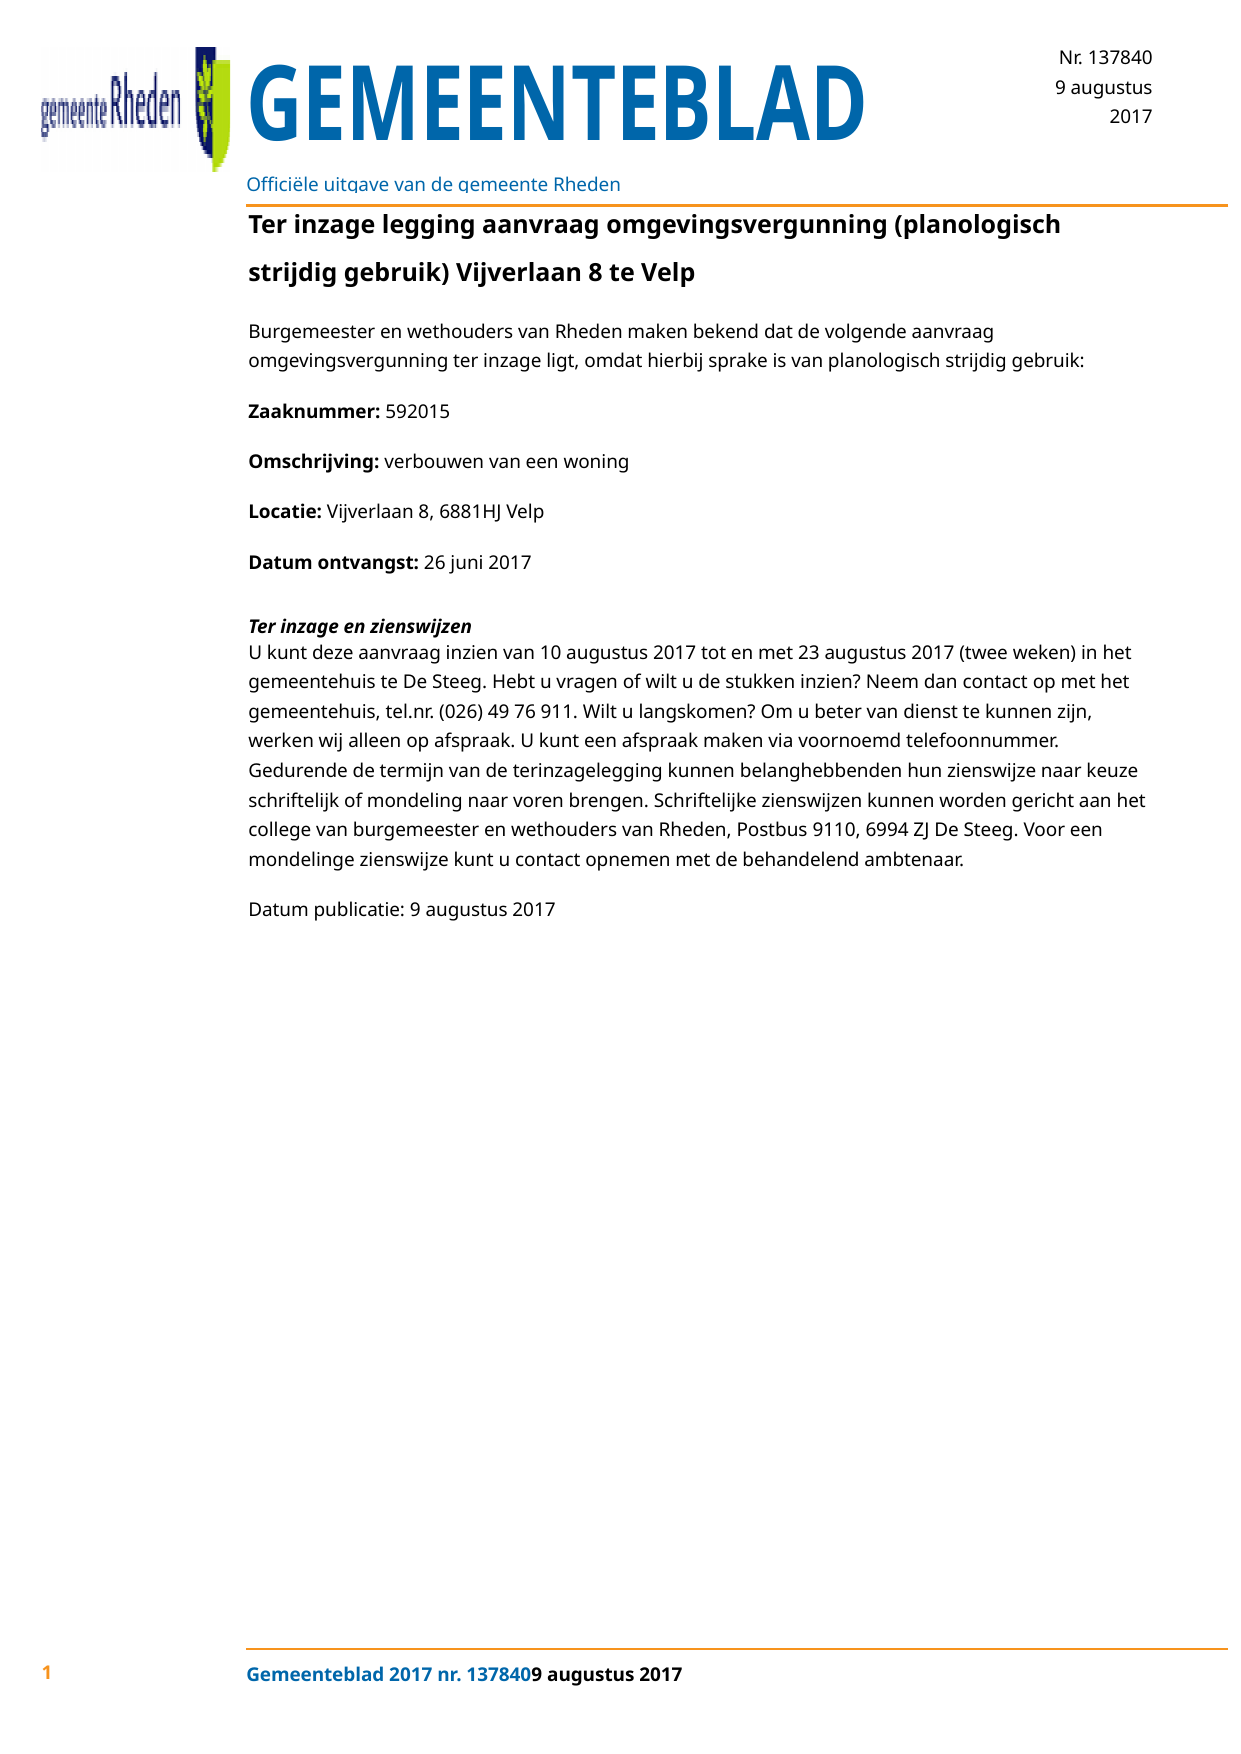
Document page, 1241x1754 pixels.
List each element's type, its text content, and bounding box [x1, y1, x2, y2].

text Datum publicatie: 9 augustus 2017 [248, 896, 1152, 922]
text Locatie: Vijverlaan 8, 6881HJ Velp [248, 499, 1152, 524]
text Zaaknummer: 592015 [248, 398, 1152, 424]
text Omschrijving: verbouwen van een woning [248, 448, 1152, 474]
text U kunt deze aanvraag inzien van 10 augustus 2017 tot en met 23 augustus 2017 (twee weken) in het gemeentehuis te De Steeg. Hebt u vragen of wilt u de stukken inzien? Neem dan contact op met het gemeentehuis, tel.nr. (026) 49 76 911. Wilt u langskomen? Om u beter van dienst te kunnen zijn, werken wij alleen op afspraak. U kunt een afspraak maken via voornoemd telefoonnummer. Gedurende de termijn van de terinzagelegging kunnen belanghebbenden hun zienswijze naar keuze schriftelijk of mondeling naar voren brengen. Schriftelijke zienswijzen kunnen worden gericht aan het college van burgemeester en wethouders van Rheden, Postbus 9110, 6994 ZJ De Steeg. Voor een mondelinge zienswijze kunt u contact opnemen met de behandelend ambtenaar. [248, 639, 1152, 872]
text Burgemeester en wethouders van Rheden maken bekend dat de volgende aanvraag omgevingsvergunning ter inzage ligt, omdat hierbij sprake is van planologisch strijdig gebruik: [248, 318, 1152, 373]
picture [41, 47, 231, 172]
text Ter inzage en zienswijzen [248, 613, 1152, 639]
text Ter inzage legging aanvraag omgevingsvergunning (planologisch strijdig gebruik) Vijverlaan 8 te Velp [248, 207, 1152, 288]
text Datum ontvangst: 26 juni 2017 [248, 549, 1152, 575]
